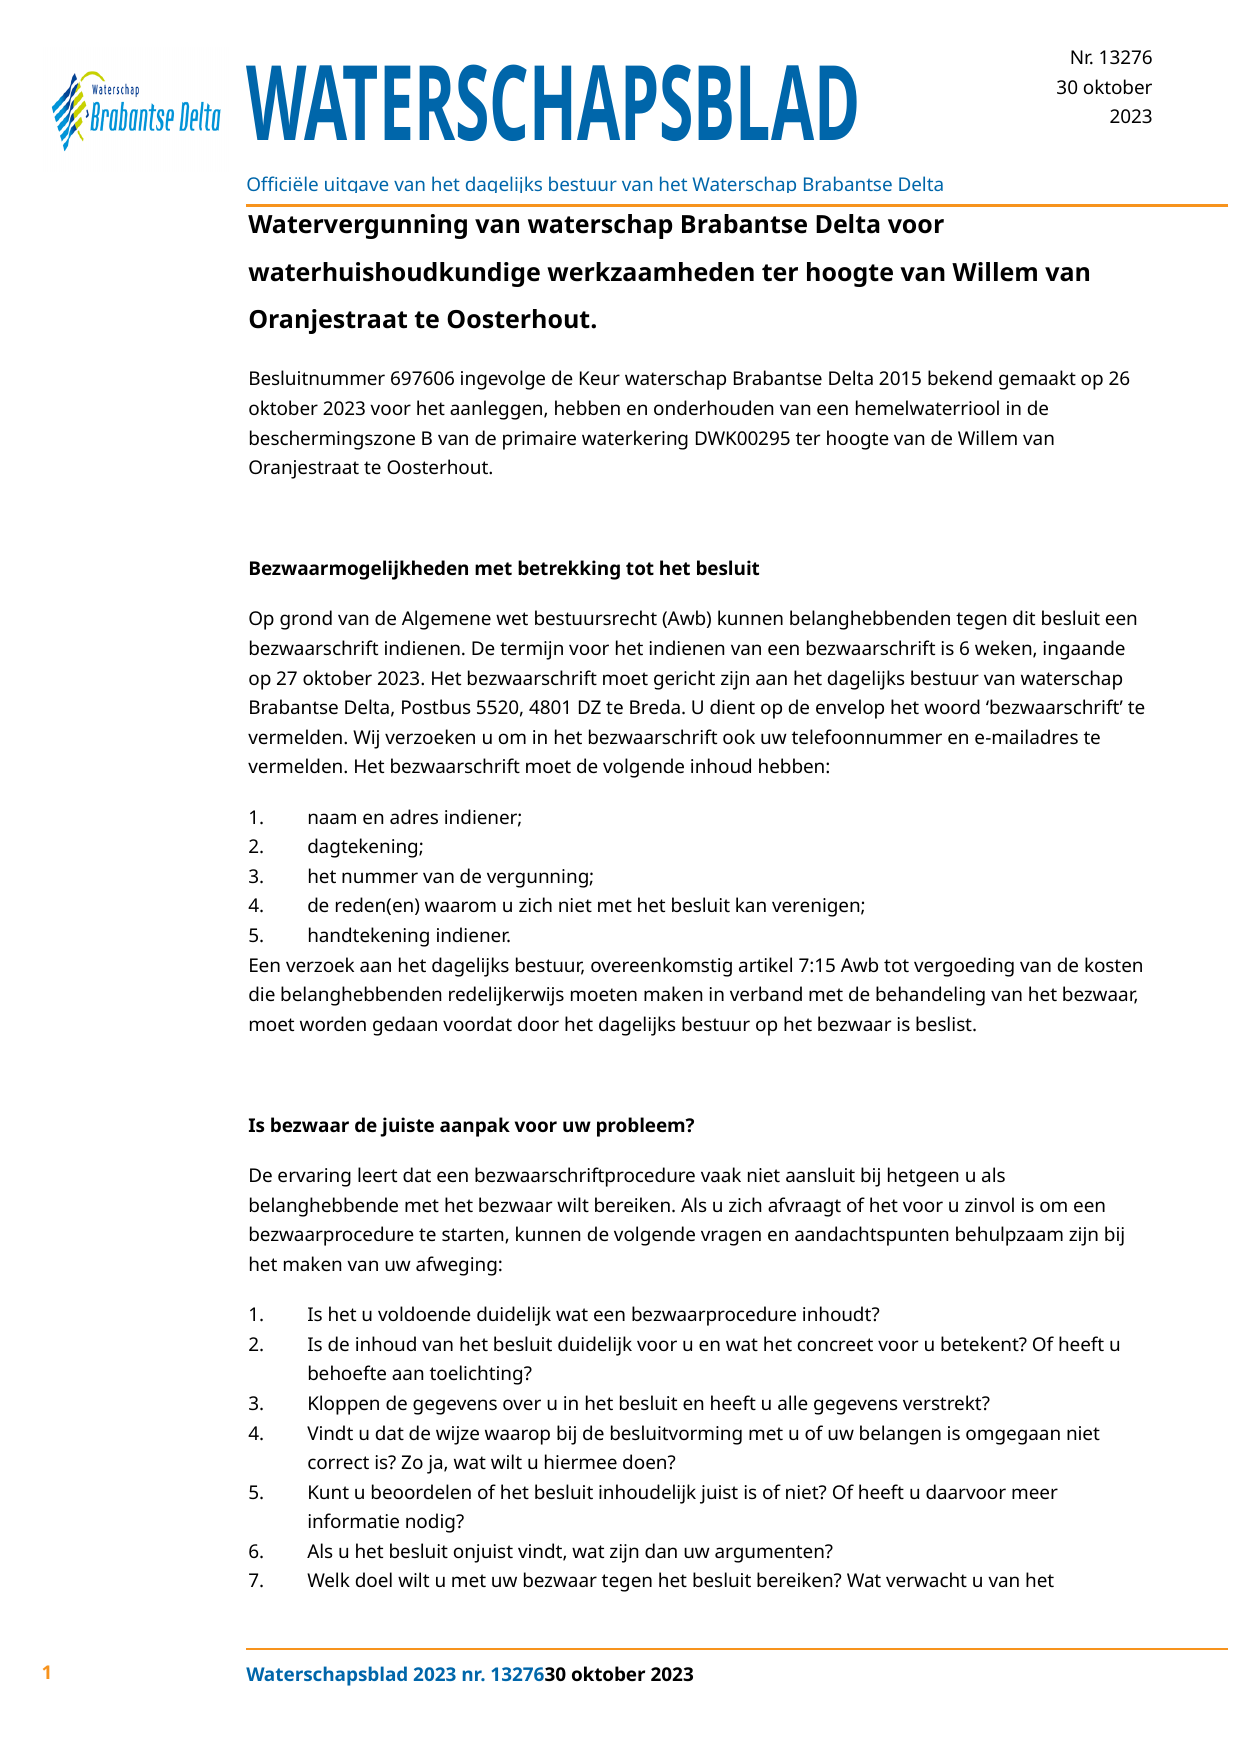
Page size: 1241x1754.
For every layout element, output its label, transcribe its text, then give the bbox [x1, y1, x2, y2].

list naam en adres indiener; [248, 804, 1152, 829]
text Op grond van de Algemene wet bestuursrecht (Awb) kunnen belanghebbenden tegen dit besluit een bezwaarschrift indienen. De termijn voor het indienen van een bezwaarschrift is 6 weken, ingaande op 27 oktober 2023. Het bezwaarschrift moet gericht zijn aan het dagelijks bestuur van waterschap Brabantse Delta, Postbus 5520, 4801 DZ te Breda. U dient op de envelop het woord ‘bezwaarschrift’ te vermelden. Wij verzoeken u om in het bezwaarschrift ook uw telefoonnummer en e‑mailadres te vermelden. Het bezwaarschrift moet de volgende inhoud hebben: [248, 606, 1152, 779]
text Besluitnummer 697606 ingevolge de Keur waterschap Brabantse Delta 2015 bekend gemaakt op 26 oktober 2023 voor het aanleggen, hebben en onderhouden van een hemelwaterriool in de beschermingszone B van de primaire waterkering DWK00295 ter hoogte van de Willem van Oranjestraat te Oosterhout. [248, 366, 1152, 480]
list Kloppen de gegevens over u in het besluit en heeft u alle gegevens verstrekt? [248, 1390, 1152, 1416]
text Is bezwaar de juiste aanpak voor uw probleem? [248, 1112, 1152, 1137]
list handtekening indiener. [248, 922, 1152, 948]
list Vindt u dat de wijze waarop bij de besluitvorming met u of uw belangen is omgegaan niet correct is? Zo ja, wat wilt u hiermee doen? [248, 1420, 1152, 1475]
list dagtekening; [248, 833, 1152, 859]
list Als u het besluit onjuist vindt, wat zijn dan uw argumenten? [248, 1538, 1152, 1564]
text Bezwaarmogelijkheden met betrekking tot het besluit [248, 555, 1152, 581]
list het nummer van de vergunning; [248, 863, 1152, 889]
text De ervaring leert dat een bezwaarschriftprocedure vaak niet aansluit bij hetgeen u als belanghebbende met het bezwaar wilt bereiken. Als u zich afvraagt of het voor u zinvol is om een bezwaarprocedure te starten, kunnen de volgende vragen en aandachtspunten behulpzaam zijn bij het maken van uw afweging: [248, 1162, 1152, 1277]
list de reden(en) waarom u zich niet met het besluit kan verenigen; [248, 893, 1152, 918]
list Is de inhoud van het besluit duidelijk voor u en wat het concreet voor u betekent? Of heeft u behoefte aan toelichting? [248, 1331, 1152, 1386]
picture [41, 47, 231, 172]
text Een verzoek aan het dagelijks bestuur, overeenkomstig artikel 7:15 Awb tot vergoeding van de kosten die belanghebbenden redelijkerwijs moeten maken in verband met de behandeling van het bezwaar, moet worden gedaan voordat door het dagelijks bestuur op het bezwaar is beslist. [248, 952, 1152, 1037]
list Kunt u beoordelen of het besluit inhoudelijk juist is of niet? Of heeft u daarvoor meer informatie nodig? [248, 1479, 1152, 1534]
list Welk doel wilt u met uw bezwaar tegen het besluit bereiken? Wat verwacht u van het [248, 1568, 1152, 1593]
text Watervergunning van waterschap Brabantse Delta voor waterhuishoudkundige werkzaamheden ter hoogte van Willem van Oranjestraat te Oosterhout. [248, 207, 1152, 336]
list Is het u voldoende duidelijk wat een bezwaarprocedure inhoudt? [248, 1301, 1152, 1327]
